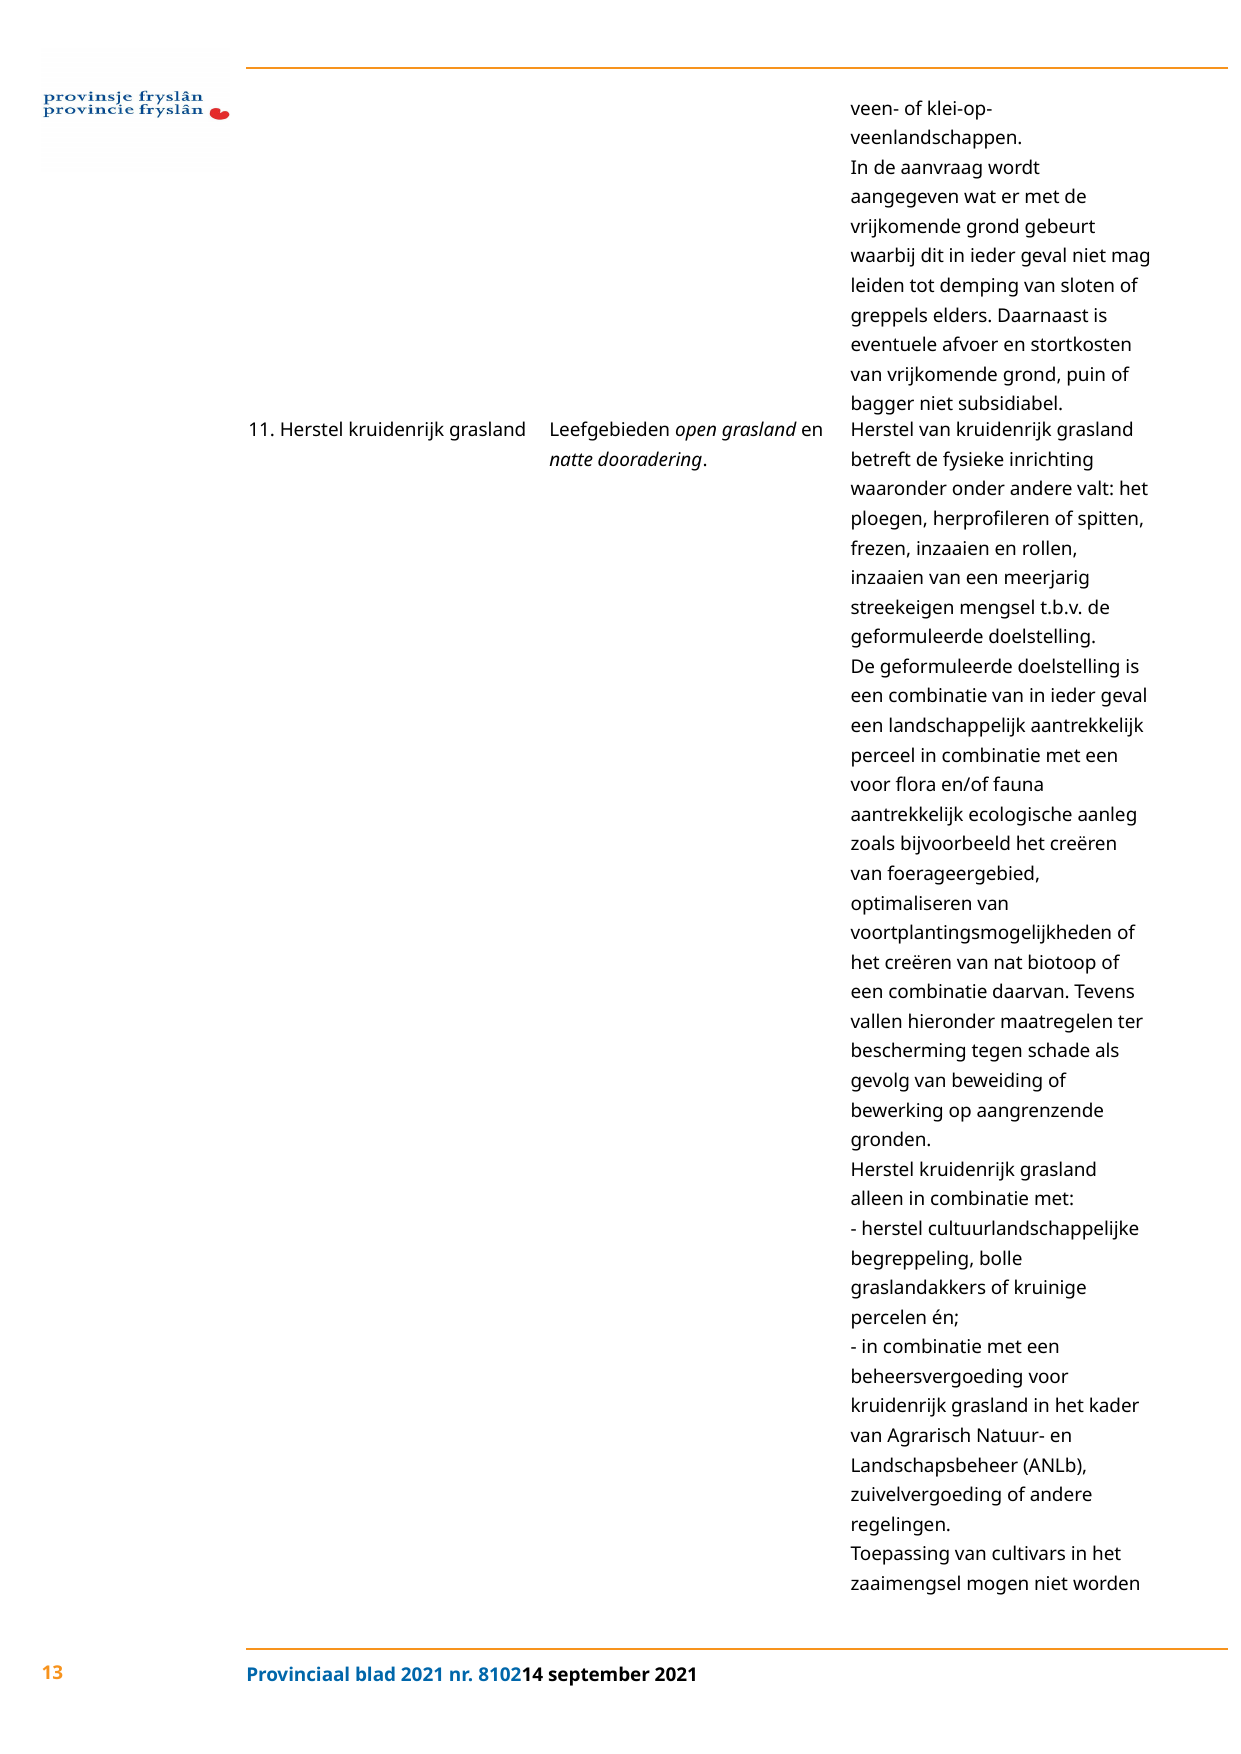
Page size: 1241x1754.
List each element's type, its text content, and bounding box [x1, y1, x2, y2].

table_cell Leefgebieden open grasland en natte dooradering. [549, 416, 850, 1596]
table_cell veen- of klei-op-veenlandschappen. In de aanvraag wordt aangegeven wat er met de vrijkomende grond gebeurt waarbij dit in ieder geval niet mag leiden tot demping van sloten of greppels elders. Daarnaast is eventuele afvoer en stortkosten van vrijkomende grond, puin of bagger niet subsidiabel. [850, 95, 1152, 416]
table_cell [248, 95, 549, 416]
picture [41, 47, 231, 172]
table_cell 11. Herstel kruidenrijk grasland [248, 416, 549, 1596]
table_cell Herstel van kruidenrijk grasland betreft de fysieke inrichting waaronder onder andere valt: het ploegen, herprofileren of spitten, frezen, inzaaien en rollen, inzaaien van een meerjarig streekeigen mengsel t.b.v. de geformuleerde doelstelling. De geformuleerde doelstelling is een combinatie van in ieder geval een landschappelijk aantrekkelijk perceel in combinatie met een voor flora en/of fauna aantrekkelijk ecologische aanleg zoals bijvoorbeeld het creëren van foerageergebied, optimaliseren van voortplantingsmogelijkheden of het creëren van nat biotoop of een combinatie daarvan. Tevens vallen hieronder maatregelen ter bescherming tegen schade als gevolg van beweiding of bewerking op aangrenzende gronden. Herstel kruidenrijk grasland alleen in combinatie met: - herstel cultuurlandschappelijke begreppeling, bolle graslandakkers of kruinige percelen én; - in combinatie met een beheersvergoeding voor kruidenrijk grasland in het kader van Agrarisch Natuur- en Landschapsbeheer (ANLb), zuivelvergoeding of andere regelingen. Toepassing van cultivars in het zaaimengsel mogen niet worden [850, 416, 1152, 1596]
table_cell [549, 95, 850, 416]
